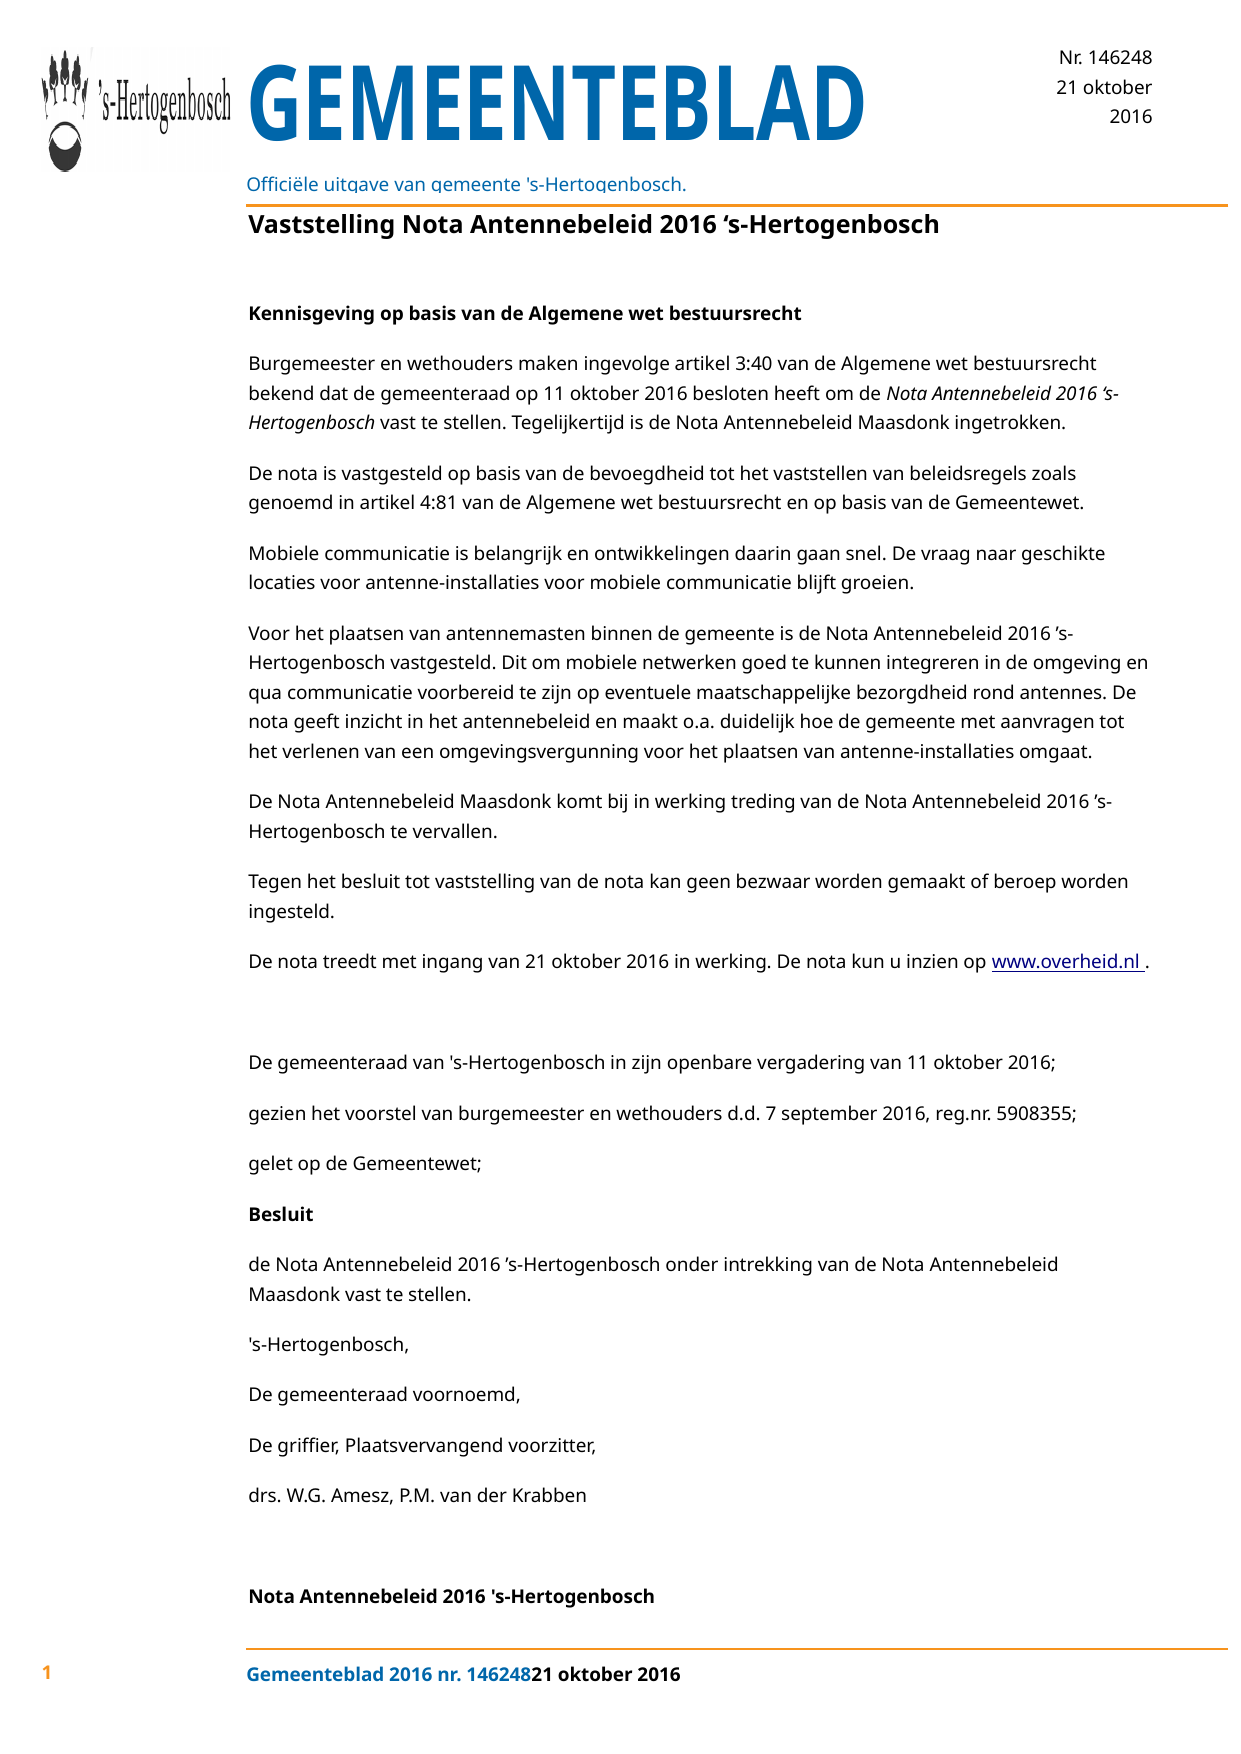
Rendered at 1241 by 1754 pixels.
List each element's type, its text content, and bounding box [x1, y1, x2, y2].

text De gemeenteraad voornoemd, [248, 1382, 1152, 1407]
text 's-Hertogenbosch, [248, 1331, 1152, 1357]
text De nota treedt met ingang van 21 oktober 2016 in werking. De nota kun u inzien op www.overheid.nl . [248, 949, 1152, 974]
text Voor het plaatsen van antennemasten binnen de gemeente is de Nota Antennebeleid 2016 ’s-Hertogenbosch vastgesteld. Dit om mobiele netwerken goed te kunnen integreren in de omgeving en qua communicatie voorbereid te zijn op eventuele maatschappelijke bezorgdheid rond antennes. De nota geeft inzicht in het antennebeleid en maakt o.a. duidelijk hoe de gemeente met aanvragen tot het verlenen van een omgevingsvergunning voor het plaatsen van antenne-installaties omgaat. [248, 620, 1152, 764]
text drs. W.G. Amesz, P.M. van der Krabben [248, 1482, 1152, 1508]
picture [41, 47, 231, 172]
text Mobiele communicatie is belangrijk en ontwikkelingen daarin gaan snel. De vraag naar geschikte locaties voor antenne-installaties voor mobiele communicatie blijft groeien. [248, 540, 1152, 595]
text Besluit [248, 1201, 1152, 1226]
text Vaststelling Nota Antennebeleid 2016 ‘s-Hertogenbosch [248, 207, 1152, 241]
text Tegen het besluit tot vaststelling van de nota kan geen bezwaar worden gemaakt of beroep worden ingesteld. [248, 869, 1152, 924]
text Nota Antennebeleid 2016 's-Hertogenbosch [248, 1583, 1152, 1609]
text De nota is vastgesteld op basis van de bevoegdheid tot het vaststellen van beleidsregels zoals genoemd in artikel 4:81 van de Algemene wet bestuursrecht en op basis van de Gemeentewet. [248, 460, 1152, 515]
text De Nota Antennebeleid Maasdonk komt bij in werking treding van de Nota Antennebeleid 2016 ’s-Hertogenbosch te vervallen. [248, 789, 1152, 844]
text De griffier, Plaatsvervangend voorzitter, [248, 1432, 1152, 1458]
text gelet op de Gemeentewet; [248, 1150, 1152, 1176]
text de Nota Antennebeleid 2016 ’s-Hertogenbosch onder intrekking van de Nota Antennebeleid Maasdonk vast te stellen. [248, 1251, 1152, 1306]
text gezien het voorstel van burgemeester en wethouders d.d. 7 september 2016, reg.nr. 5908355; [248, 1100, 1152, 1126]
text Burgemeester en wethouders maken ingevolge artikel 3:40 van de Algemene wet bestuursrecht bekend dat de gemeenteraad op 11 oktober 2016 besloten heeft om de Nota Antennebeleid 2016 ‘s-Hertogenbosch vast te stellen. Tegelijkertijd is de Nota Antennebeleid Maasdonk ingetrokken. [248, 350, 1152, 435]
text Kennisgeving op basis van de Algemene wet bestuursrecht [248, 300, 1152, 326]
text De gemeenteraad van 's-Hertogenbosch in zijn openbare vergadering van 11 oktober 2016; [248, 1049, 1152, 1075]
